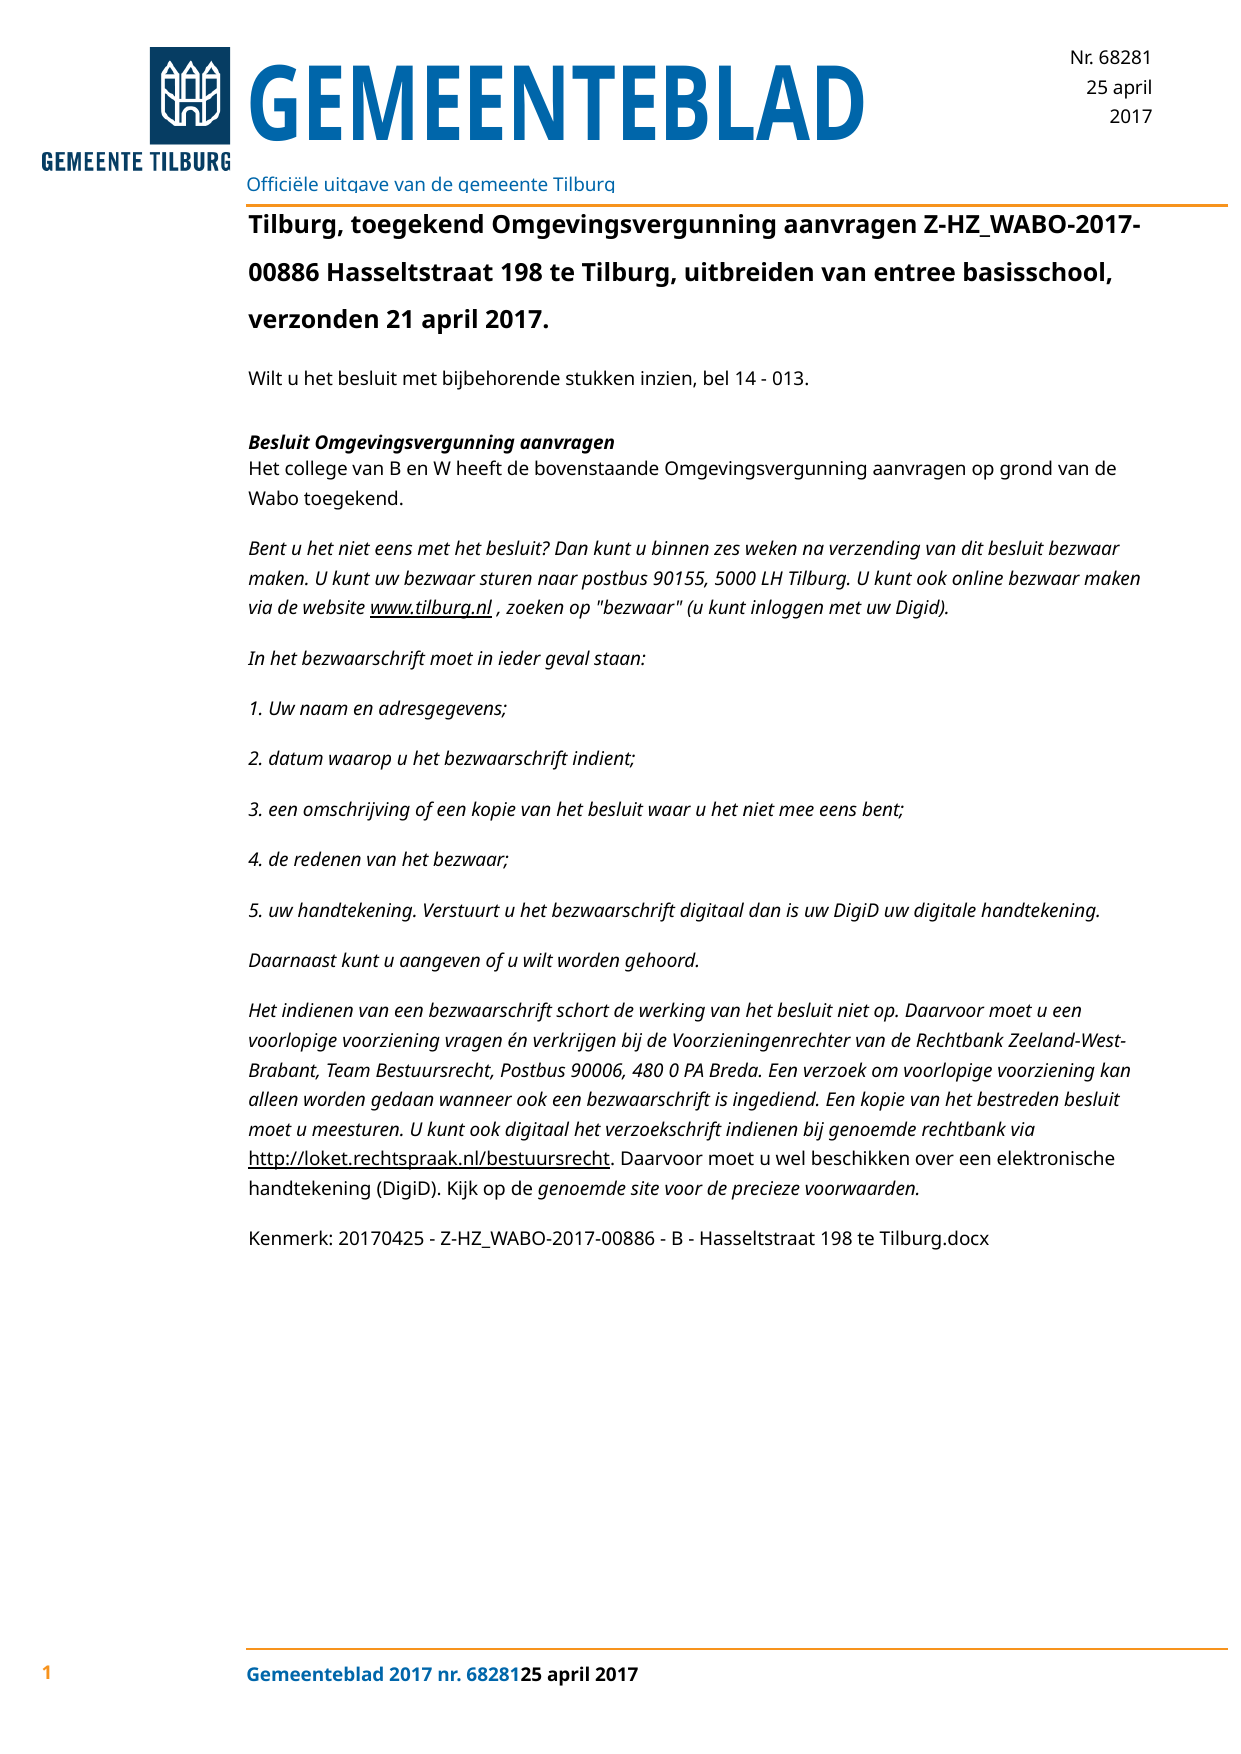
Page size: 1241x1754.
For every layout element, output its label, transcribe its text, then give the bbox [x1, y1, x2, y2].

text Wilt u het besluit met bijbehorende stukken inzien, bel 14 - 013. [248, 366, 1152, 391]
text Het indienen van een bezwaarschrift schort de werking van het besluit niet op. Daarvoor moet u een voorlopige voorziening vragen én verkrijgen bij de Voorzieningenrechter van de Rechtbank Zeeland-West-Brabant, Team Bestuursrecht, Postbus 90006, 480 0 PA Breda. Een verzoek om voorlopige voorziening kan alleen worden gedaan wanneer ook een bezwaarschrift is ingediend. Een kopie van het bestreden besluit moet u meesturen. U kunt ook digitaal het verzoekschrift indienen bij genoemde rechtbank via http://loket.rechtspraak.nl/bestuursrecht. Daarvoor moet u wel beschikken over een elektronische handtekening (DigiD). Kijk op de genoemde site voor de precieze voorwaarden. [248, 998, 1152, 1201]
text 3. een omschrijving of een kopie van het besluit waar u het niet mee eens bent; [248, 796, 1152, 822]
text 5. uw handtekening. Verstuurt u het bezwaarschrift digitaal dan is uw DigiD uw digitale handtekening. [248, 897, 1152, 923]
text Bent u het niet eens met het besluit? Dan kunt u binnen zes weken na verzending van dit besluit bezwaar maken. U kunt uw bezwaar sturen naar postbus 90155, 5000 LH Tilburg. U kunt ook online bezwaar maken via de website www.tilburg.nl , zoeken op "bezwaar" (u kunt inloggen met uw Digid). [248, 535, 1152, 620]
text 2. datum waarop u het bezwaarschrift indient; [248, 746, 1152, 771]
text Daarnaast kunt u aangeven of u wilt worden gehoord. [248, 947, 1152, 973]
text Tilburg, toegekend Omgevingsvergunning aanvragen Z-HZ_WABO-2017-00886 Hasseltstraat 198 te Tilburg, uitbreiden van entree basisschool, verzonden 21 april 2017. [248, 207, 1152, 336]
text In het bezwaarschrift moet in ieder geval staan: [248, 645, 1152, 671]
picture [41, 47, 231, 172]
text Besluit Omgevingsvergunning aanvragen [248, 429, 1152, 455]
text 4. de redenen van het bezwaar; [248, 846, 1152, 872]
text Het college van B en W heeft de bovenstaande Omgevingsvergunning aanvragen op grond van de Wabo toegekend. [248, 455, 1152, 511]
text 1. Uw naam en adresgegevens; [248, 695, 1152, 721]
text Kenmerk: 20170425 - Z-HZ_WABO-2017-00886 - B - Hasseltstraat 198 te Tilburg.docx [248, 1226, 1152, 1251]
